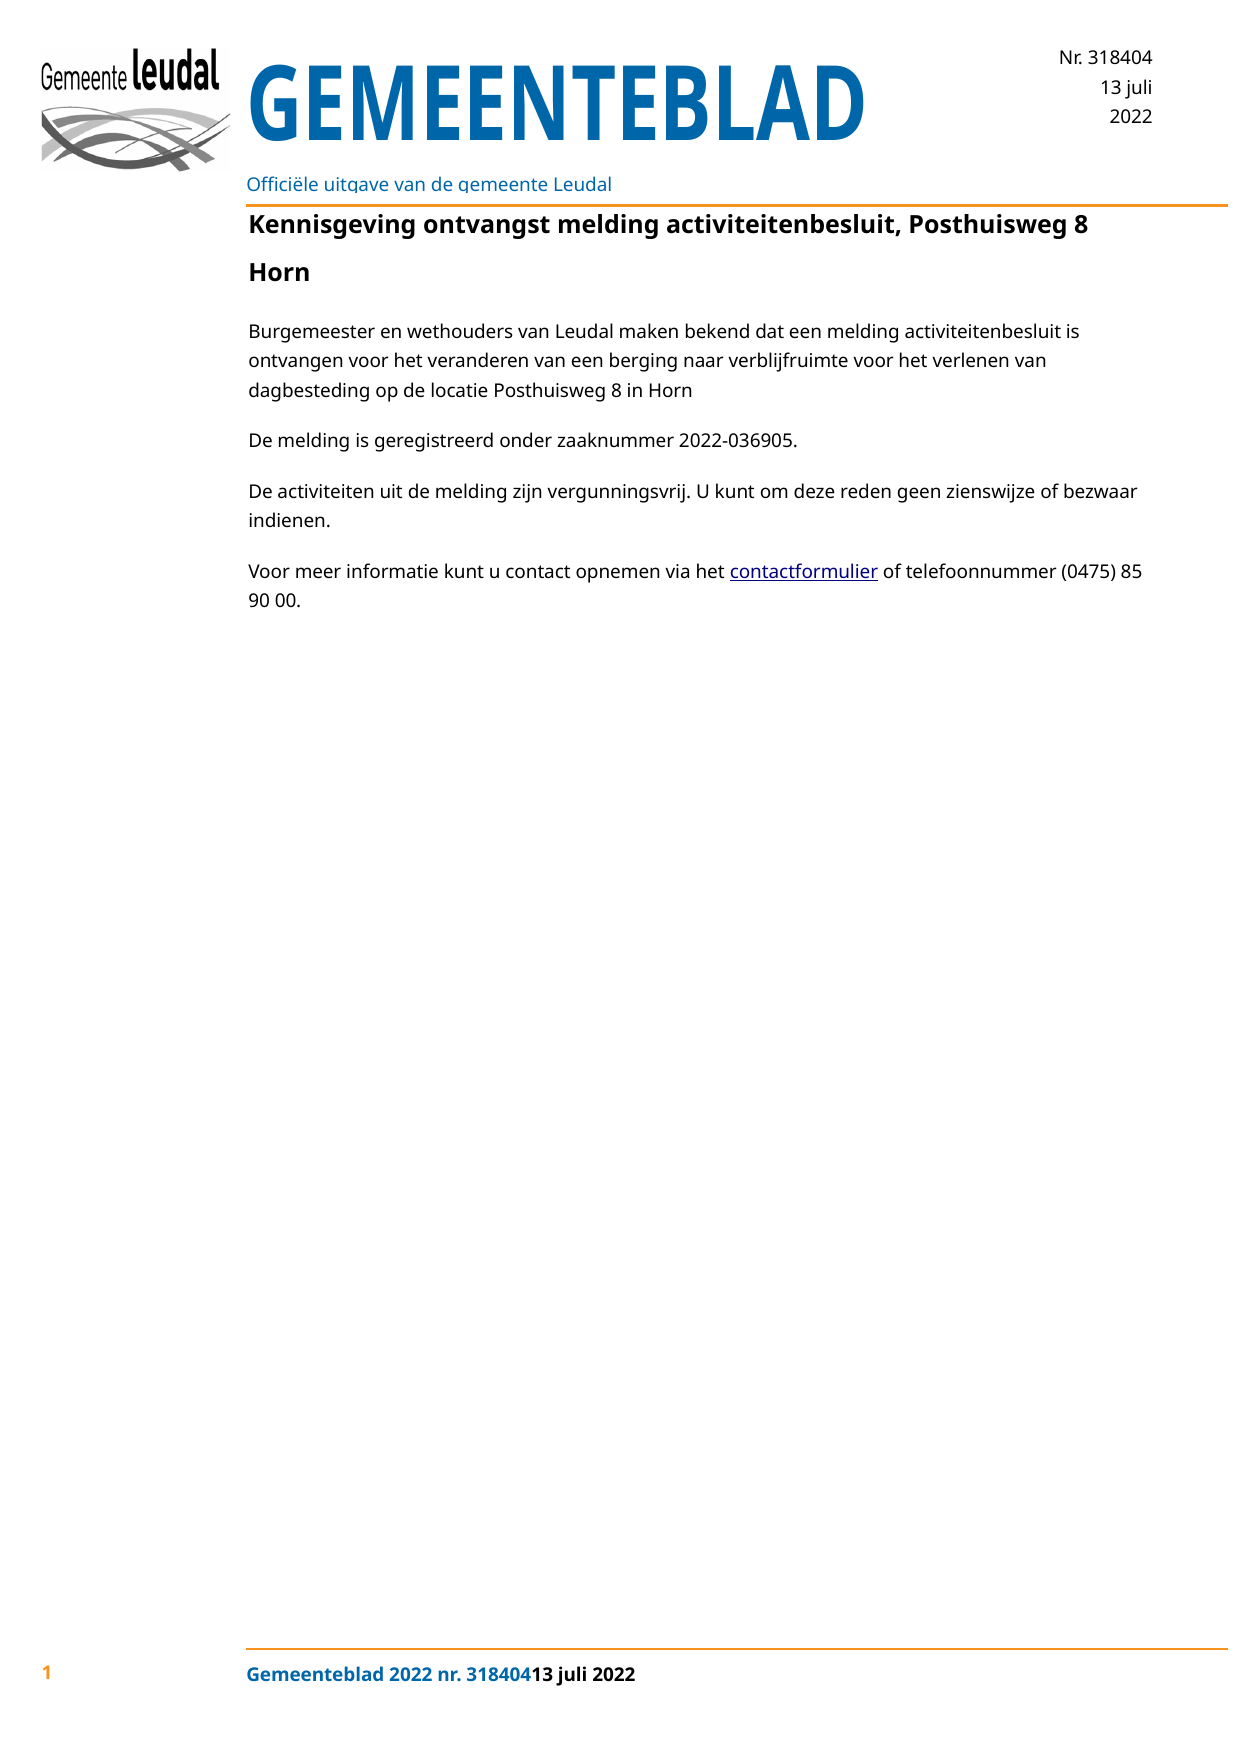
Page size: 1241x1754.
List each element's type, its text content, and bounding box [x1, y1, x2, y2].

text Burgemeester en wethouders van Leudal maken bekend dat een melding activiteitenbesluit is ontvangen voor het veranderen van een berging naar verblijfruimte voor het verlenen van dagbesteding op de locatie Posthuisweg 8 in Horn [248, 318, 1152, 403]
text De activiteiten uit de melding zijn vergunningsvrij. U kunt om deze reden geen zienswijze of bezwaar indienen. [248, 478, 1152, 533]
text Kennisgeving ontvangst melding activiteitenbesluit, Posthuisweg 8 Horn [248, 207, 1152, 288]
picture [41, 47, 231, 172]
text Voor meer informatie kunt u contact opnemen via het contactformulier of telefoonnummer (0475) 85 90 00. [248, 558, 1152, 613]
text De melding is geregistreerd onder zaaknummer 2022-036905. [248, 427, 1152, 453]
